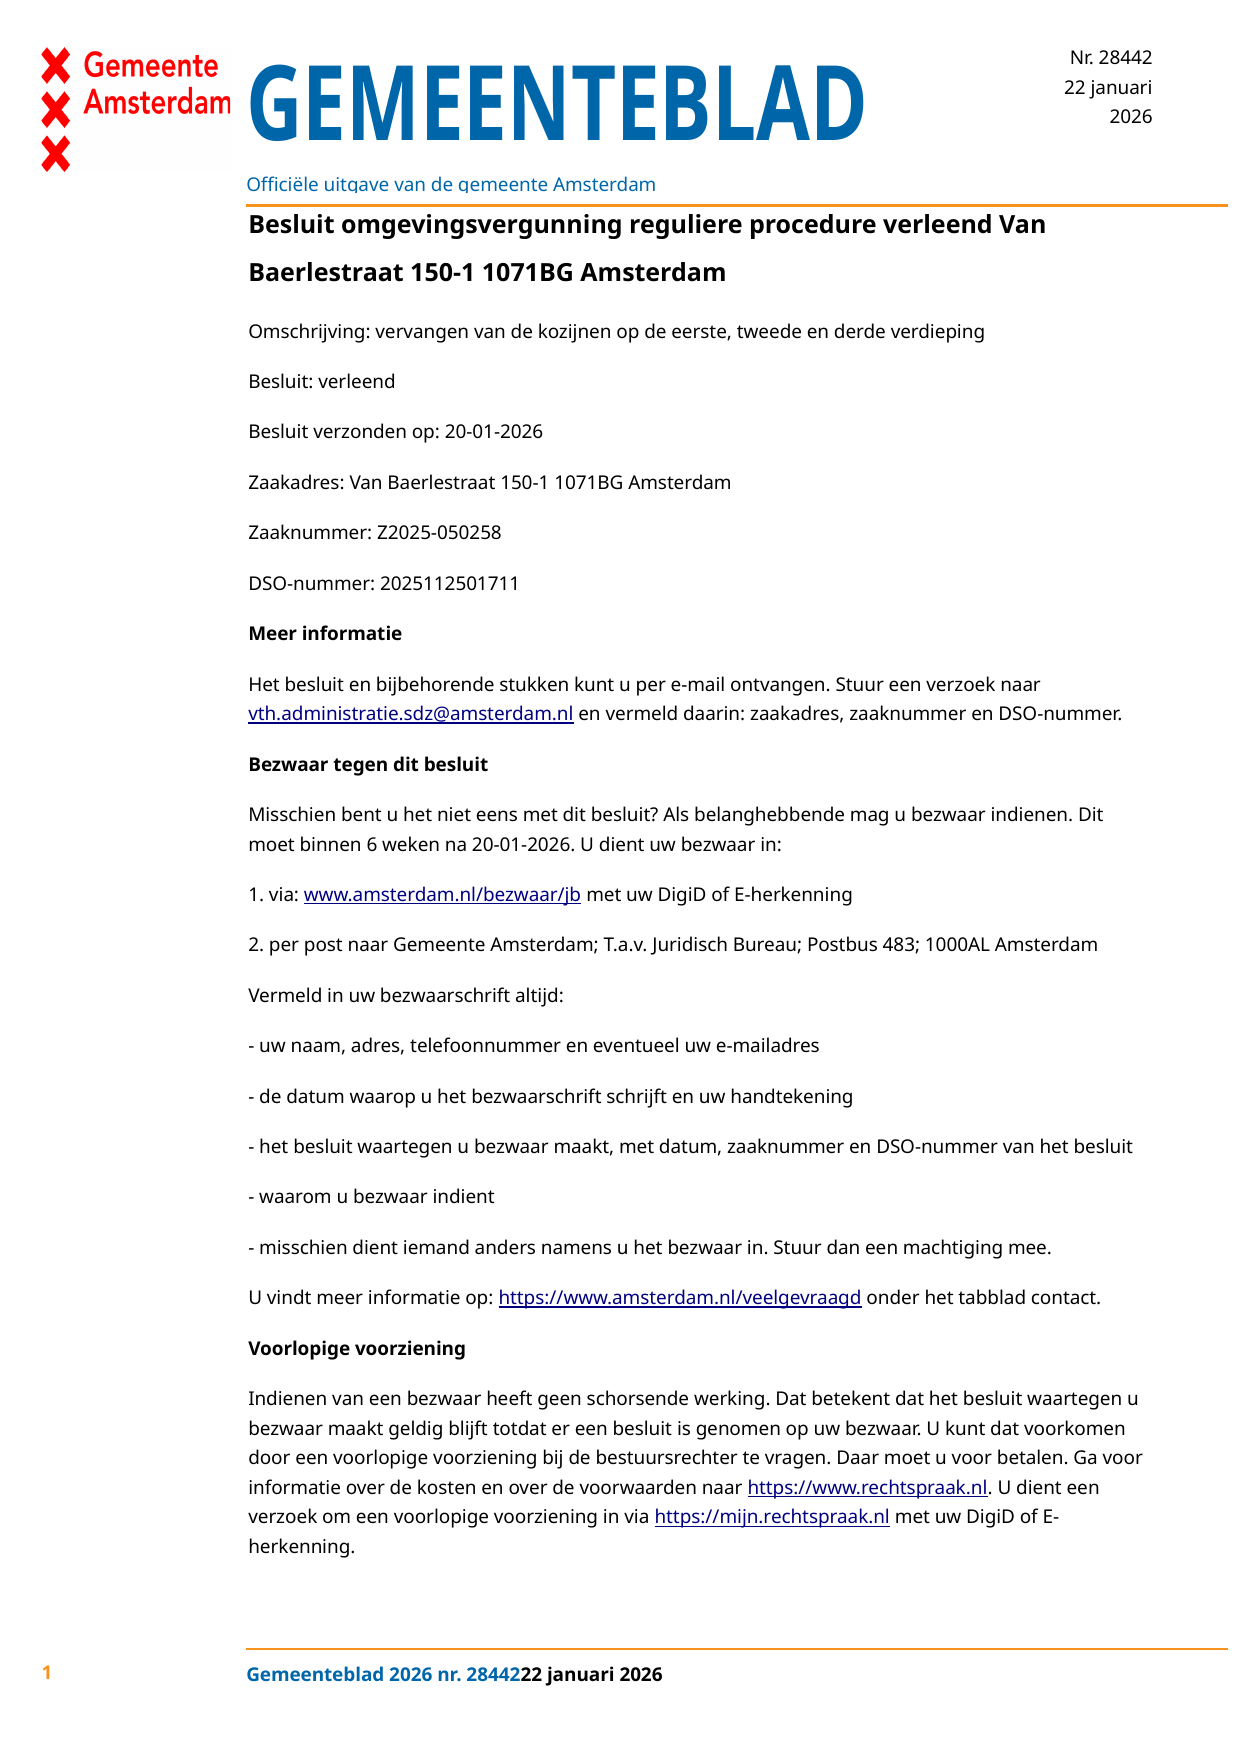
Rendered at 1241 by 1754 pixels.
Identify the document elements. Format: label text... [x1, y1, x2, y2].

text Bezwaar tegen dit besluit [248, 751, 1152, 777]
text Zaakadres: Van Baerlestraat 150-1 1071BG Amsterdam [248, 469, 1152, 495]
text Vermeld in uw bezwaarschrift altijd: [248, 982, 1152, 1008]
text Besluit verzonden op: 20-01-2026 [248, 419, 1152, 444]
text Besluit omgevingsvergunning reguliere procedure verleend Van Baerlestraat 150-1 1071BG Amsterdam [248, 207, 1152, 288]
text U vindt meer informatie op: https://www.amsterdam.nl/veelgevraagd onder het tabblad contact. [248, 1284, 1152, 1310]
text - misschien dient iemand anders namens u het bezwaar in. Stuur dan een machtiging mee. [248, 1234, 1152, 1260]
text Het besluit en bijbehorende stukken kunt u per e-mail ontvangen. Stuur een verzoek naar vth.administratie.sdz@amsterdam.nl en vermeld daarin: zaakadres, zaaknummer en DSO-nummer. [248, 671, 1152, 726]
text - de datum waarop u het bezwaarschrift schrijft en uw handtekening [248, 1083, 1152, 1109]
text Meer informatie [248, 620, 1152, 646]
text Indienen van een bezwaar heeft geen schorsende werking. Dat betekent dat het besluit waartegen u bezwaar maakt geldig blijft totdat er een besluit is genomen op uw bezwaar. U kunt dat voorkomen door een voorlopige voorziening bij de bestuursrechter te vragen. Daar moet u voor betalen. Ga voor informatie over de kosten en over de voorwaarden naar https://www.rechtspraak.nl. U dient een verzoek om een voorlopige voorziening in via https://mijn.rechtspraak.nl met uw DigiD of E-herkenning. [248, 1385, 1152, 1559]
text Voorlopige voorziening [248, 1335, 1152, 1361]
text DSO-nummer: 2025112501711 [248, 570, 1152, 596]
text - het besluit waartegen u bezwaar maakt, met datum, zaaknummer en DSO-nummer van het besluit [248, 1133, 1152, 1159]
text Besluit: verleend [248, 368, 1152, 394]
text Zaaknummer: Z2025-050258 [248, 519, 1152, 545]
text 1. via: www.amsterdam.nl/bezwaar/jb met uw DigiD of E-herkenning [248, 881, 1152, 907]
text Omschrijving: vervangen van de kozijnen op de eerste, tweede en derde verdieping [248, 318, 1152, 344]
text - uw naam, adres, telefoonnummer en eventueel uw e-mailadres [248, 1032, 1152, 1058]
text 2. per post naar Gemeente Amsterdam; T.a.v. Juridisch Bureau; Postbus 483; 1000AL Amsterdam [248, 932, 1152, 957]
text - waarom u bezwaar indient [248, 1184, 1152, 1209]
picture [41, 47, 231, 172]
text Misschien bent u het niet eens met dit besluit? Als belanghebbende mag u bezwaar indienen. Dit moet binnen 6 weken na 20-01-2026. U dient uw bezwaar in: [248, 801, 1152, 857]
